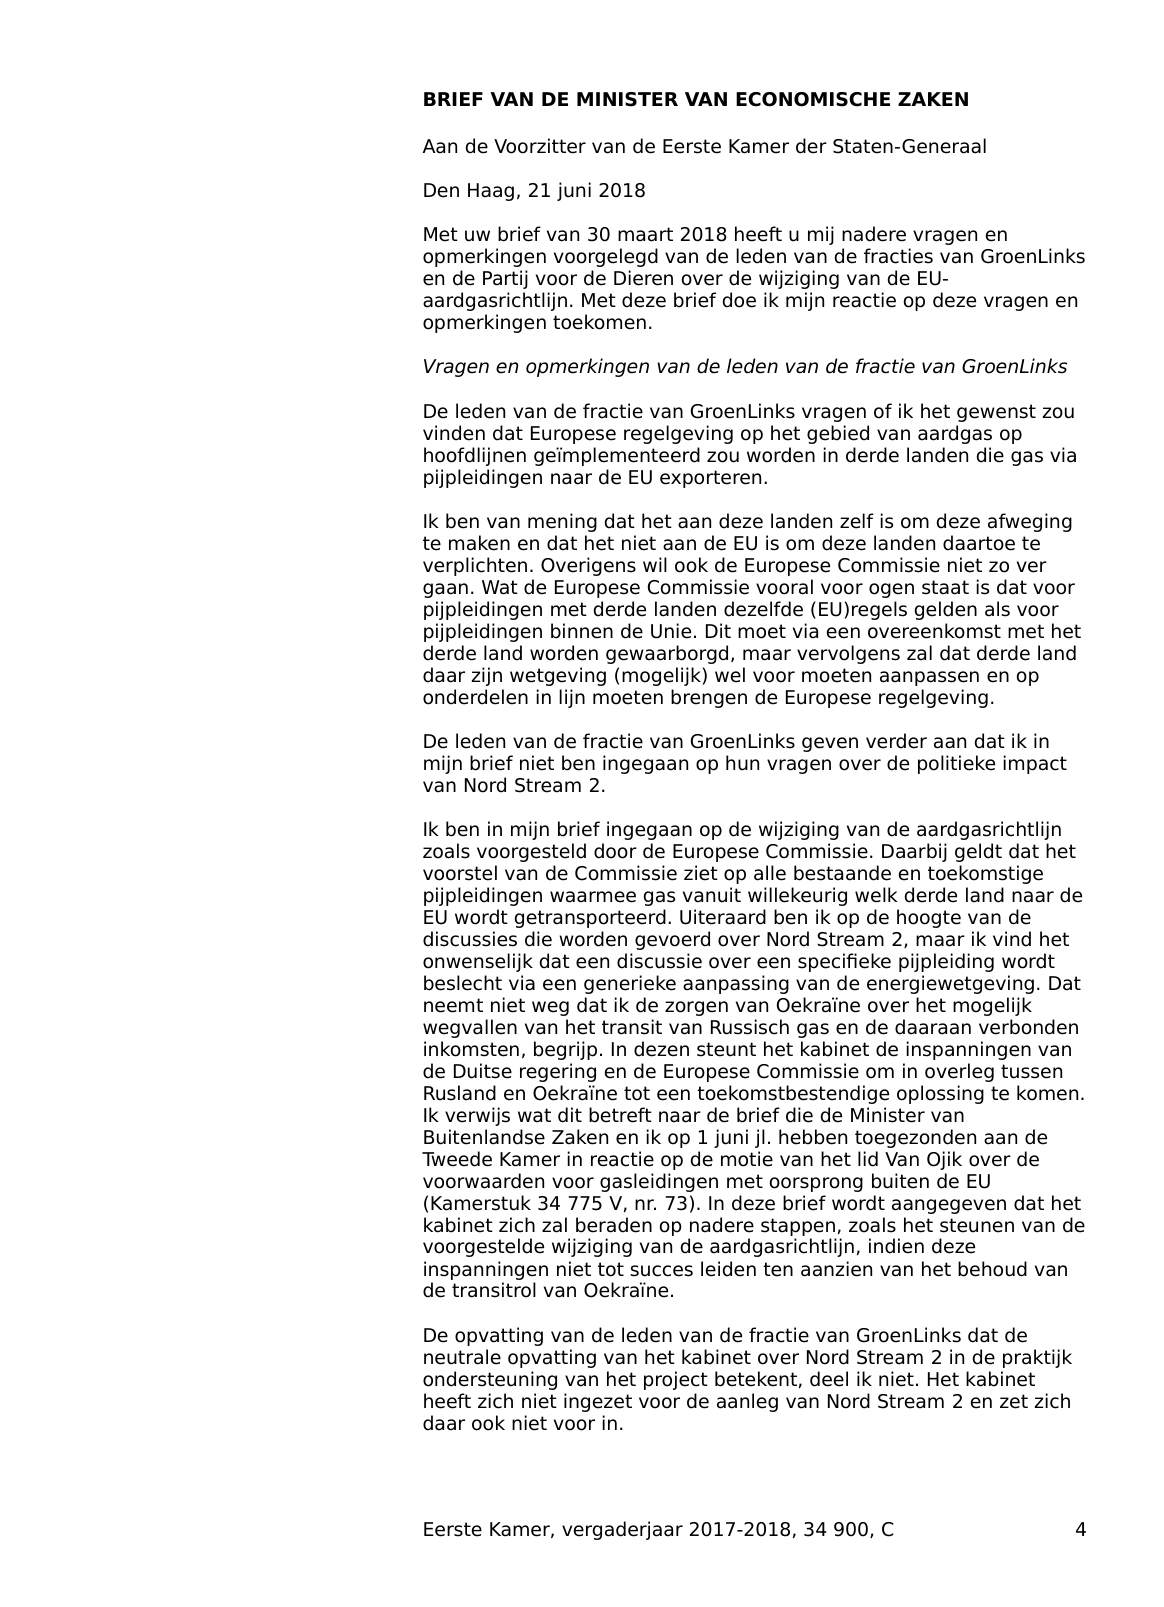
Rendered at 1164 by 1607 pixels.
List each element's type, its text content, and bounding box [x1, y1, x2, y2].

text De leden van de fractie van GroenLinks vragen of ik het gewenst zou vinden dat Europese regelgeving op het gebied van aardgas op hoofdlijnen geïmplementeerd zou worden in derde landen die gas via pijpleidingen naar de EU exporteren. [422, 401, 1087, 488]
text Den Haag, 21 juni 2018 [422, 180, 1087, 202]
text Ik ben van mening dat het aan deze landen zelf is om deze afweging te maken en dat het niet aan de EU is om deze landen daartoe te verplichten. Overigens wil ook de Europese Commissie niet zo ver gaan. Wat de Europese Commissie vooral voor ogen staat is dat voor pijpleidingen met derde landen dezelfde (EU)regels gelden als voor pijpleidingen binnen de Unie. Dit moet via een overeenkomst met het derde land worden gewaarborgd, maar vervolgens zal dat derde land daar zijn wetgeving (mogelijk) wel voor moeten aanpassen en op onderdelen in lijn moeten brengen de Europese regelgeving. [422, 511, 1087, 708]
subtitle Vragen en opmerkingen van de leden van de fractie van GroenLinks [422, 356, 1087, 378]
text De leden van de fractie van GroenLinks geven verder aan dat ik in mijn brief niet ben ingegaan op hun vragen over de politieke impact van Nord Stream 2. [422, 731, 1087, 797]
subtitle BRIEF VAN DE MINISTER VAN ECONOMISCHE ZAKEN [422, 89, 1087, 111]
text Ik ben in mijn brief ingegaan op de wijziging van de aardgasrichtlijn zoals voorgesteld door de Europese Commissie. Daarbij geldt dat het voorstel van de Commissie ziet op alle bestaande en toekomstige pijpleidingen waarmee gas vanuit willekeurig welk derde land naar de EU wordt getransporteerd. Uiteraard ben ik op de hoogte van de discussies die worden gevoerd over Nord Stream 2, maar ik vind het onwenselijk dat een discussie over een specifieke pijpleiding wordt beslecht via een generieke aanpassing van de energiewetgeving. Dat neemt niet weg dat ik de zorgen van Oekraïne over het mogelijk wegvallen van het transit van Russisch gas en de daaraan verbonden inkomsten, begrijp. In dezen steunt het kabinet de inspanningen van de Duitse regering en de Europese Commissie om in overleg tussen Rusland en Oekraïne tot een toekomstbestendige oplossing te komen. Ik verwijs wat dit betreft naar de brief die de Minister van Buitenlandse Zaken en ik op 1 juni jl. hebben toegezonden aan de Tweede Kamer in reactie op de motie van het lid Van Ojik over de voorwaarden voor gasleidingen met oorsprong buiten de EU (Kamerstuk 34 775 V, nr. 73). In deze brief wordt aangegeven dat het kabinet zich zal beraden op nadere stappen, zoals het steunen van de voorgestelde wijziging van de aardgasrichtlijn, indien deze inspanningen niet tot succes leiden ten aanzien van het behoud van de transitrol van Oekraïne. [422, 819, 1087, 1302]
text Met uw brief van 30 maart 2018 heeft u mij nadere vragen en opmerkingen voorgelegd van de leden van de fracties van GroenLinks en de Partij voor de Dieren over de wijziging van de EU-aardgasrichtlijn. Met deze brief doe ik mijn reactie op deze vragen en opmerkingen toekomen. [422, 224, 1087, 334]
text Aan de Voorzitter van de Eerste Kamer der Staten-Generaal [422, 136, 1087, 158]
text De opvatting van de leden van de fractie van GroenLinks dat de neutrale opvatting van het kabinet over Nord Stream 2 in de praktijk ondersteuning van het project betekent, deel ik niet. Het kabinet heeft zich niet ingezet voor de aanleg van Nord Stream 2 en zet zich daar ook niet voor in. [422, 1324, 1087, 1434]
